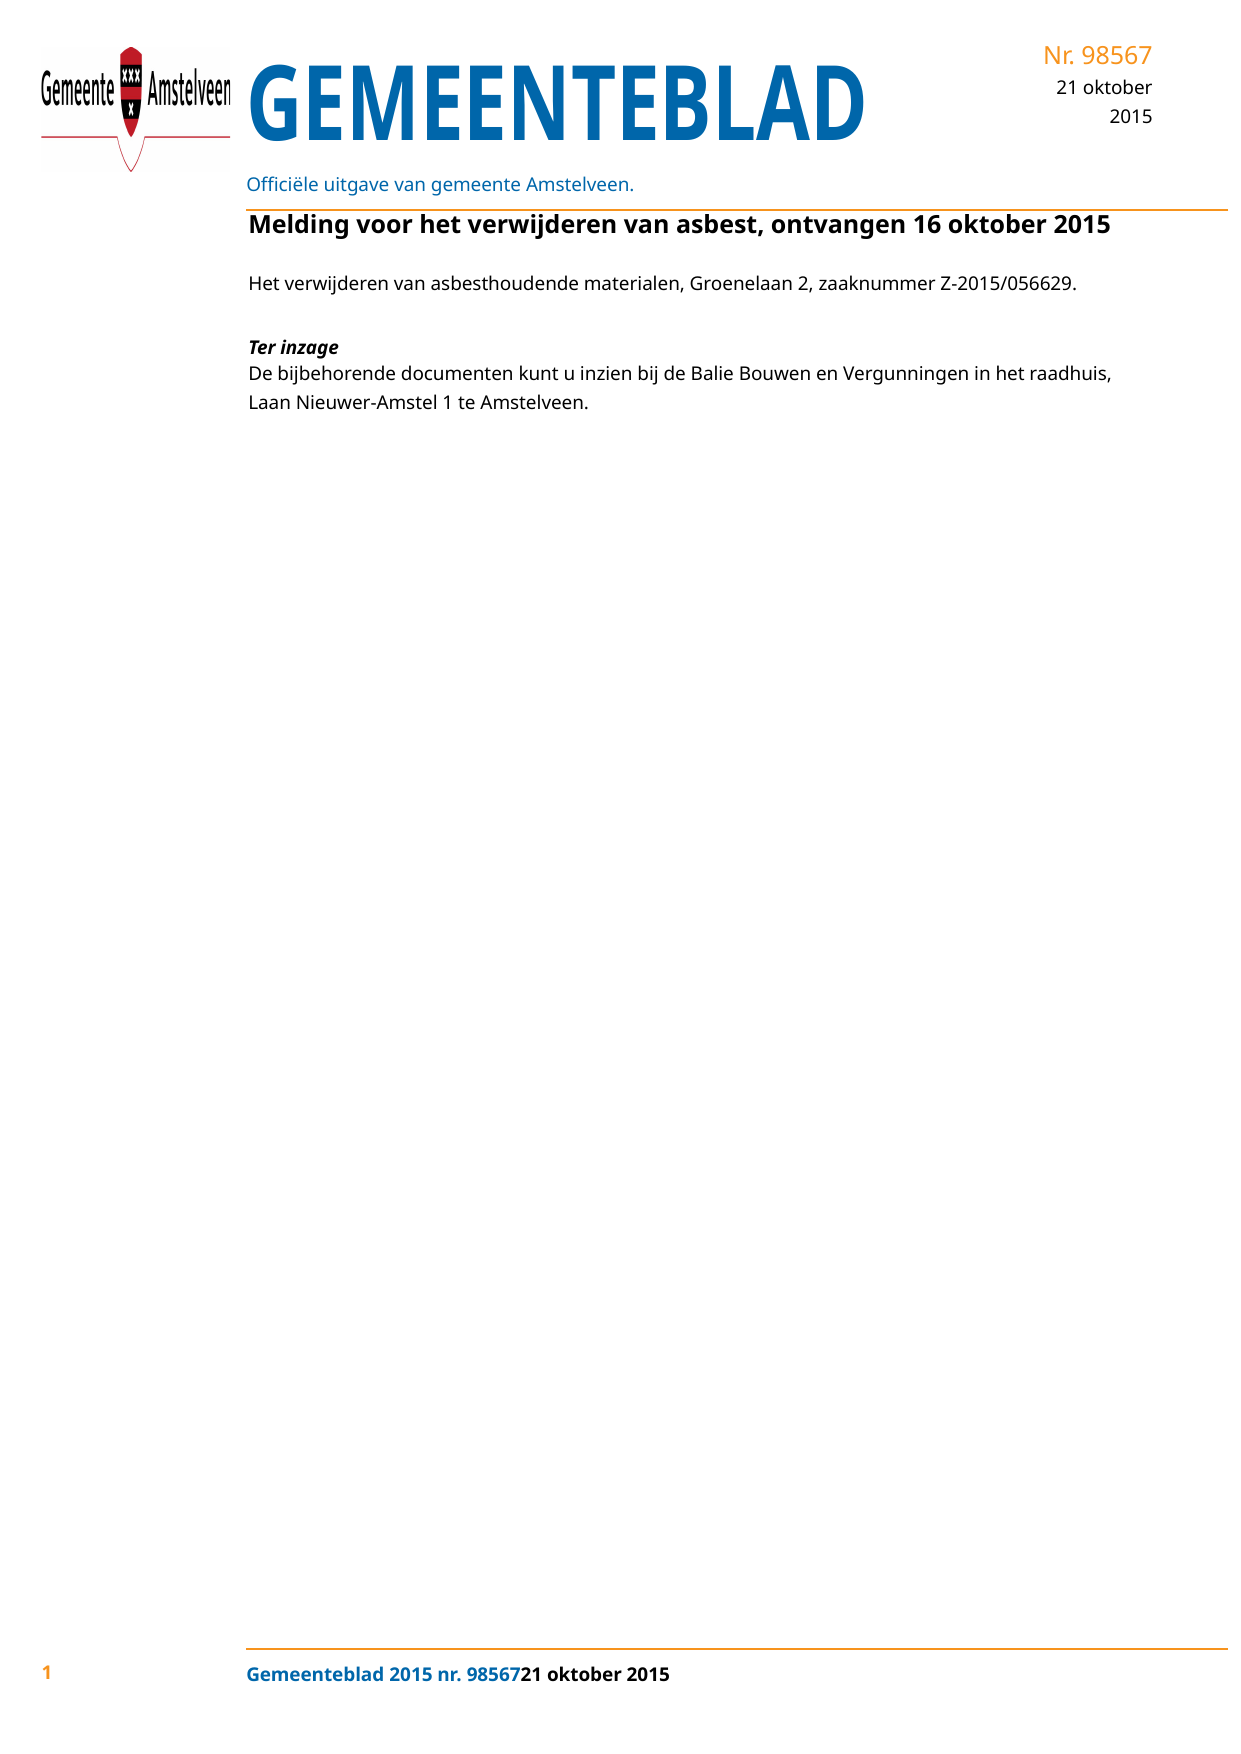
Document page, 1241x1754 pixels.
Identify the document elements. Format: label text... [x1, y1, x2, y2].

picture [41, 47, 231, 172]
text Ter inzage [248, 334, 1152, 360]
text Het verwijderen van asbesthoudende materialen, Groenelaan 2, zaaknummer Z-2015/056629. [248, 270, 1152, 296]
text Melding voor het verwijderen van asbest, ontvangen 16 oktober 2015 [248, 211, 1152, 241]
text De bijbehorende documenten kunt u inzien bij de Balie Bouwen en Vergunningen in het raadhuis, Laan Nieuwer-Amstel 1 te Amstelveen. [248, 360, 1152, 415]
